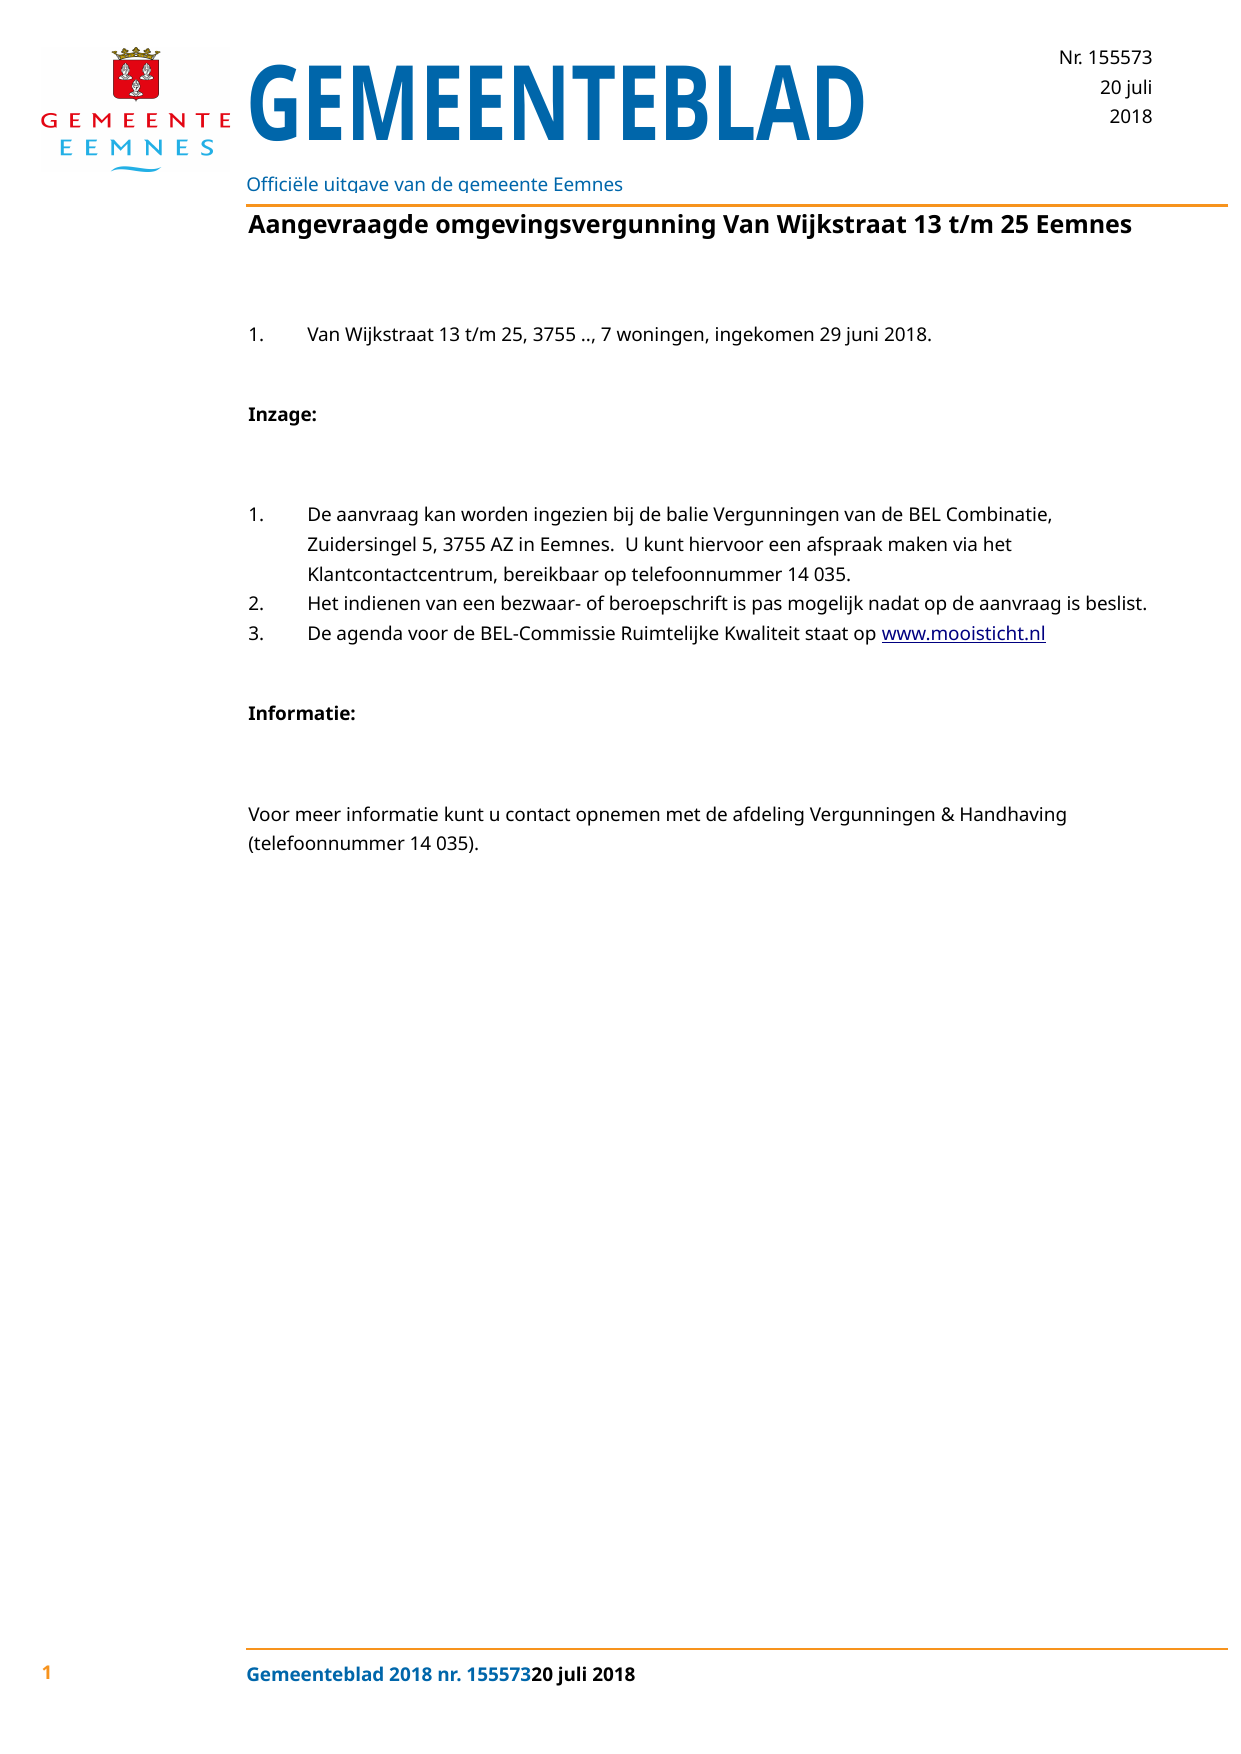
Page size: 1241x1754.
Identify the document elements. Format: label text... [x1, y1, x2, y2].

text Voor meer informatie kunt u contact opnemen met de afdeling Vergunningen & Handhaving (telefoonnummer 14 035). [248, 801, 1152, 856]
list De aanvraag kan worden ingezien bij de balie Vergunningen van de BEL Combinatie, Zuidersingel 5, 3755 AZ in Eemnes. U kunt hiervoor een afspraak maken via het Klantcontactcentrum, bereikbaar op telefoonnummer 14 035. [248, 502, 1152, 586]
text Aangevraagde omgevingsvergunning Van Wijkstraat 13 t/m 25 Eemnes [248, 207, 1152, 241]
list Het indienen van een bezwaar- of beroepschrift is pas mogelijk nadat op de aanvraag is beslist. [248, 590, 1152, 616]
text Informatie: [248, 700, 1152, 726]
picture [41, 47, 231, 172]
list De agenda voor de BEL-Commissie Ruimtelijke Kwaliteit staat op www.mooisticht.nl [248, 620, 1152, 646]
list Van Wijkstraat 13 t/m 25, 3755 .., 7 woningen, ingekomen 29 juni 2018. [248, 321, 1152, 346]
text Inzage: [248, 401, 1152, 426]
